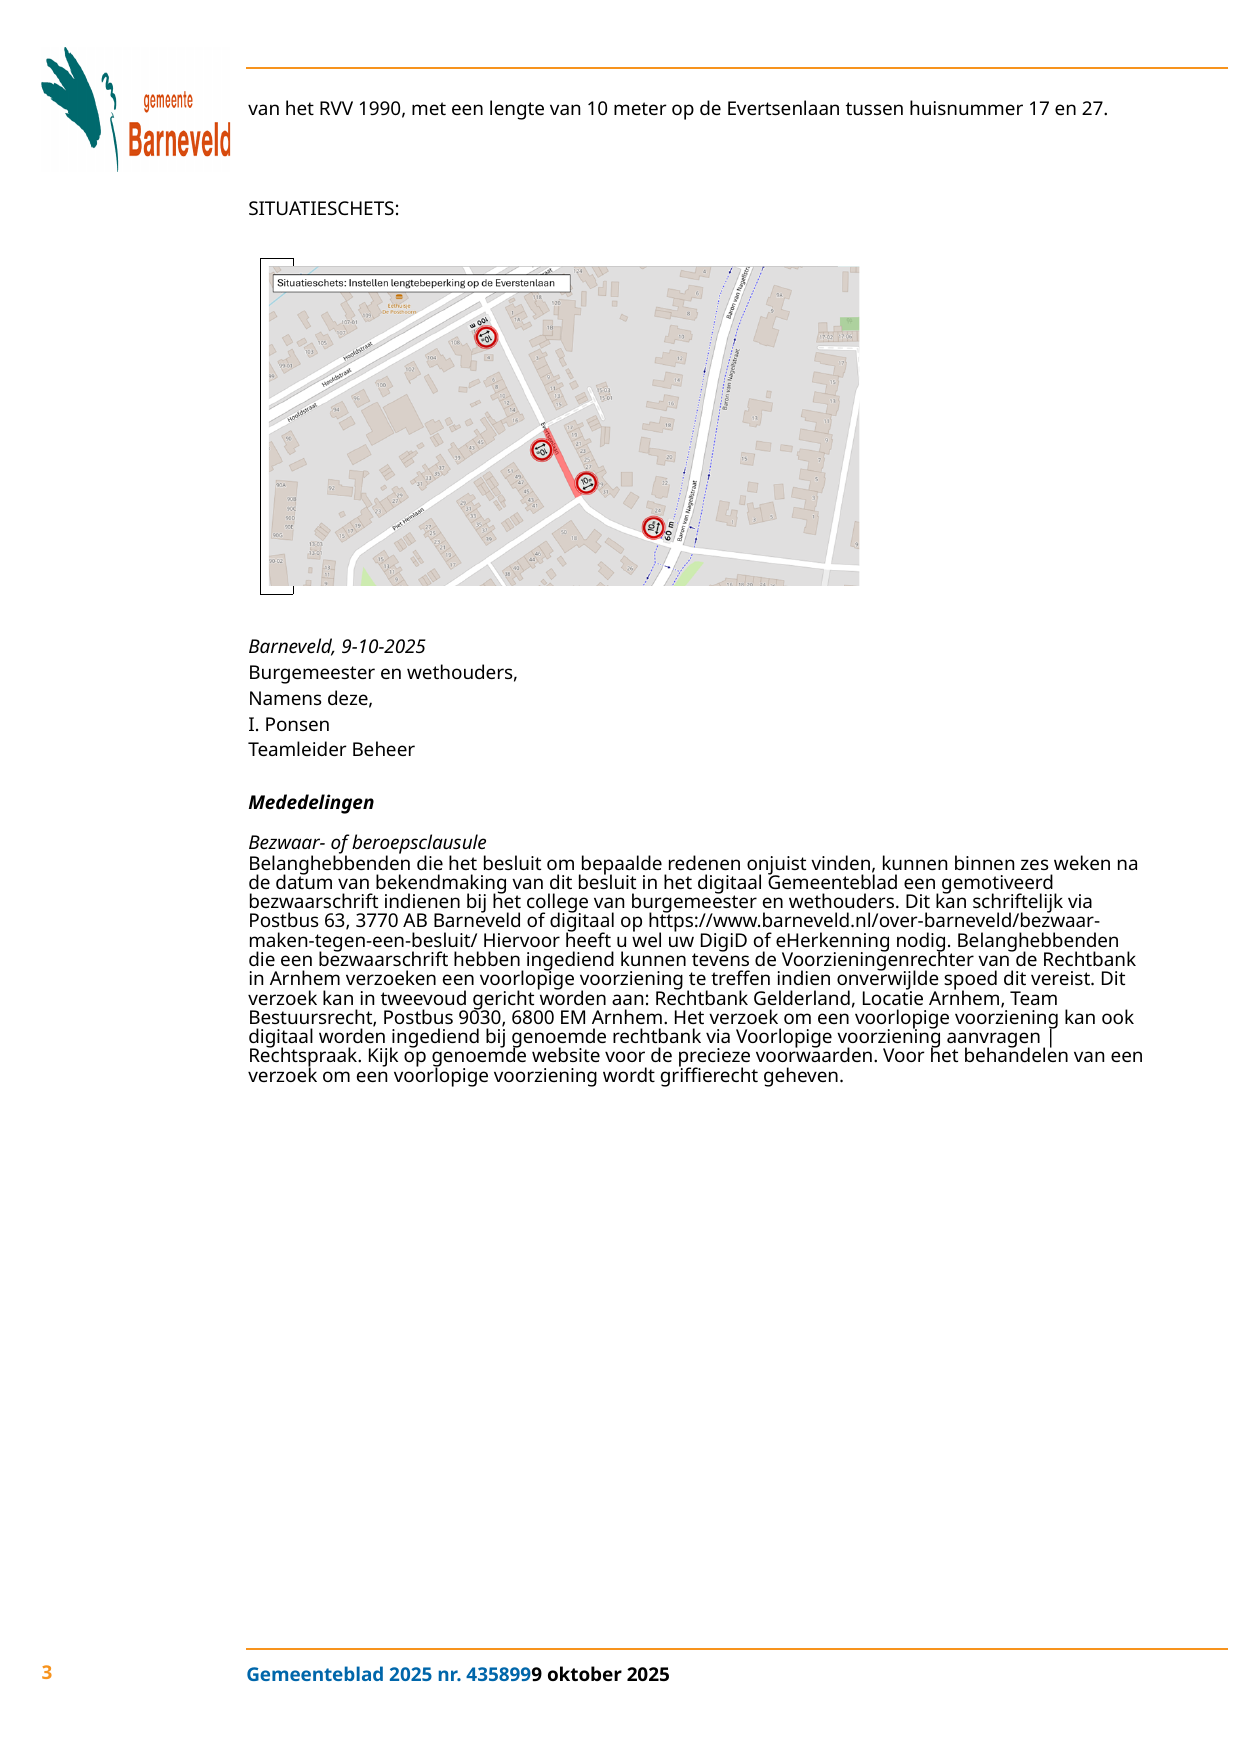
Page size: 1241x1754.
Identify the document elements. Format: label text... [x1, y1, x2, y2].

text van het RVV 1990, met een lengte van 10 meter op de Evertsenlaan tussen huisnummer 17 en 27. [248, 95, 1152, 121]
text SITUATIESCHETS: [248, 196, 1152, 221]
text I. Ponsen [248, 711, 1152, 737]
text Bezwaar- of beroepsclausule [248, 829, 1152, 854]
text Barneveld, 9-10-2025 [248, 634, 1152, 659]
text Burgemeester en wethouders, [248, 659, 1152, 685]
picture [41, 47, 231, 172]
text Namens deze, [248, 685, 1152, 711]
text Belanghebbenden die het besluit om bepaalde redenen onjuist vinden, kunnen binnen zes weken na de datum van bekendmaking van dit besluit in het digitaal Gemeenteblad een gemotiveerd bezwaarschrift indienen bij het college van burgemeester en wethouders. Dit kan schriftelijk via Postbus 63, 3770 AB Barneveld of digitaal op https://www.barneveld.nl/over-barneveld/bezwaar- maken-tegen-een-besluit/ Hiervoor heeft u wel uw DigiD of eHerkenning nodig. Belanghebbenden die een bezwaarschrift hebben ingediend kunnen tevens de Voorzieningenrechter van de Rechtbank in Arnhem verzoeken een voorlopige voorziening te treffen indien onverwijlde spoed dit vereist. Dit verzoek kan in tweevoud gericht worden aan: Rechtbank Gelderland, Locatie Arnhem, Team Bestuursrecht, Postbus 9030, 6800 EM Arnhem. Het verzoek om een voorlopige voorziening kan ook digitaal worden ingediend bij genoemde rechtbank via Voorlopige voorziening aanvragen | Rechtspraak. Kijk op genoemde website voor de precieze voorwaarden. Voor het behandelen van een verzoek om een voorlopige voorziening wordt griffierecht geheven. [248, 854, 1152, 1086]
text Mededelingen [248, 789, 1152, 815]
text Teamleider Beheer [248, 737, 1152, 762]
picture [268, 266, 860, 586]
